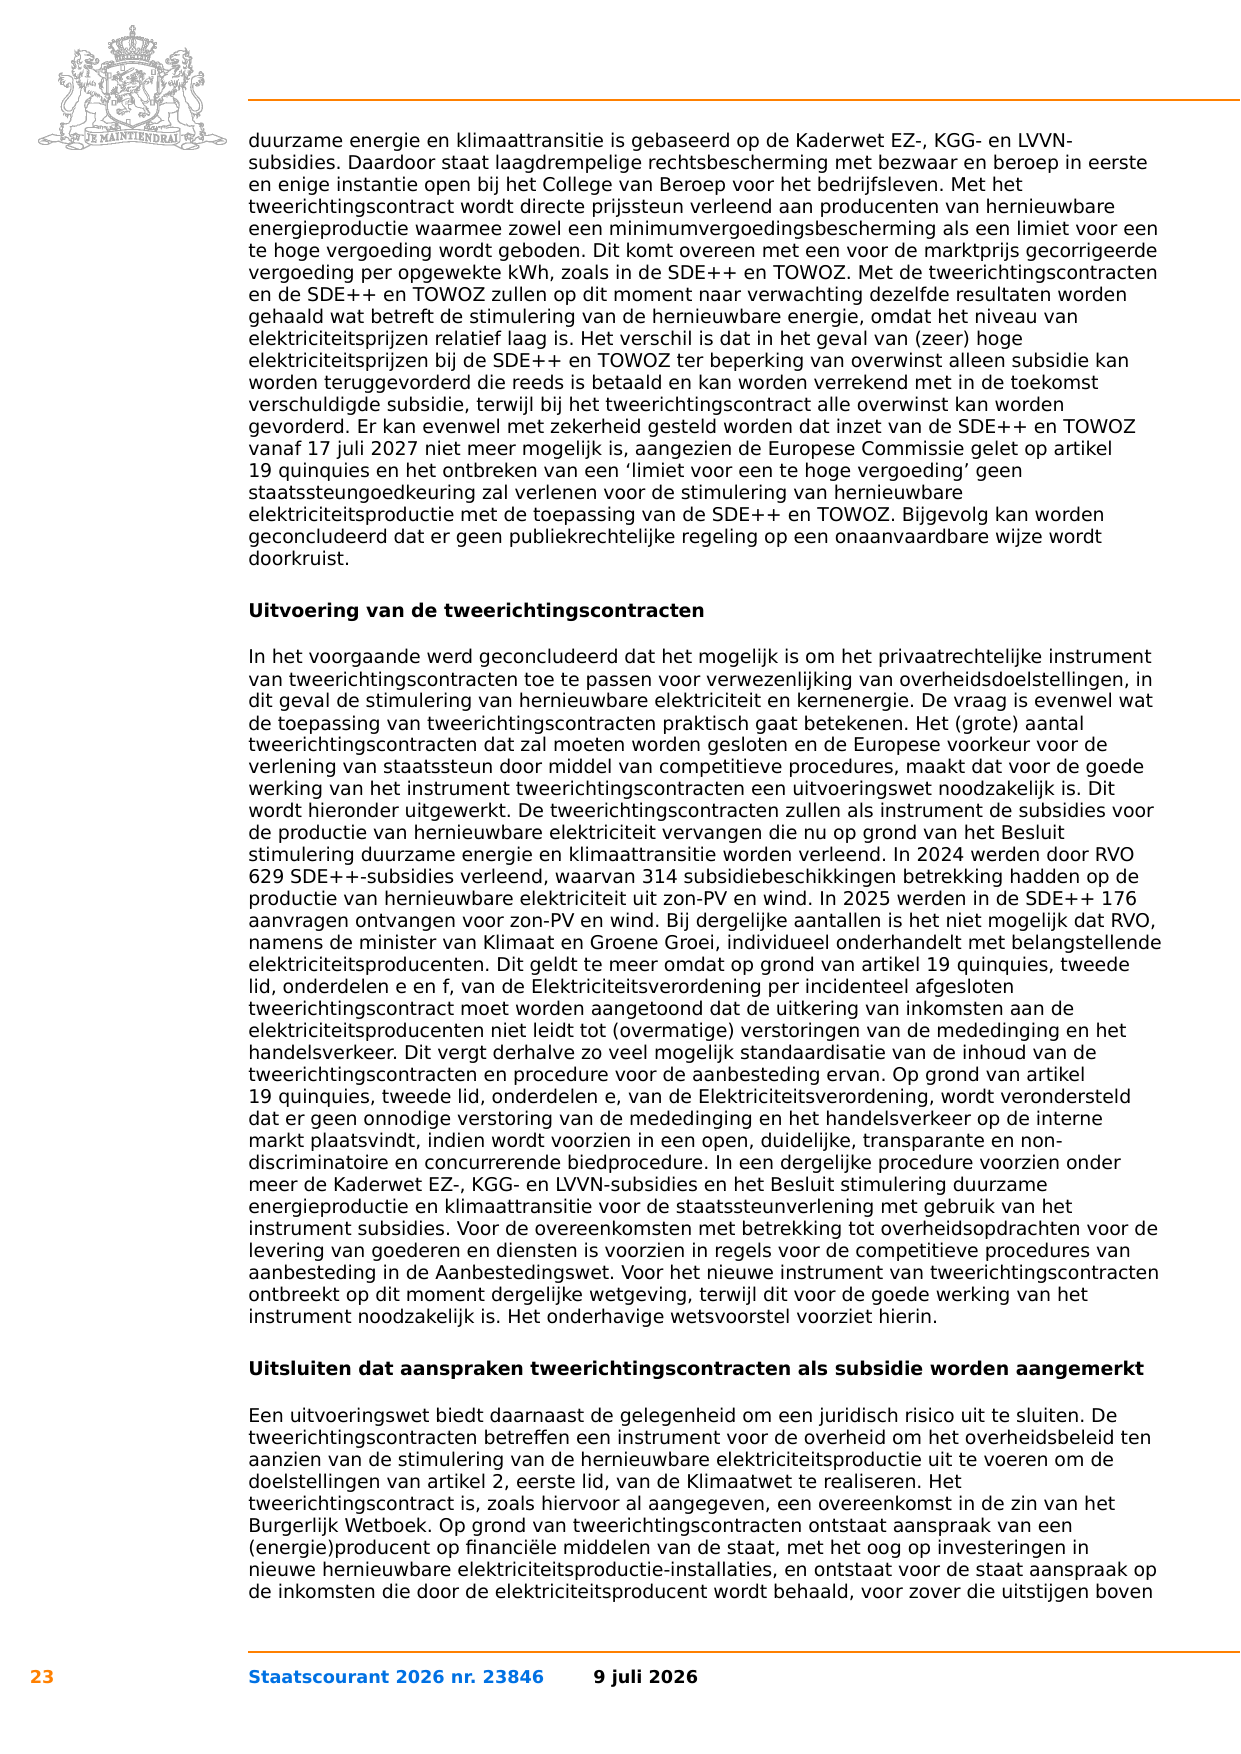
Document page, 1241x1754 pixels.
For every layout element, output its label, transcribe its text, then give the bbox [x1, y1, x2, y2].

subtitle Uitvoering van de tweerichtingscontracten [248, 599, 1163, 621]
text In het voorgaande werd geconcludeerd dat het mogelijk is om het privaatrechtelijke instrument van tweerichtingscontracten toe te passen voor verwezenlijking van overheidsdoelstellingen, in dit geval de stimulering van hernieuwbare elektriciteit en kernenergie. De vraag is evenwel wat de toepassing van tweerichtingscontracten praktisch gaat betekenen. Het (grote) aantal tweerichtingscontracten dat zal moeten worden gesloten en de Europese voorkeur voor de verlening van staatssteun door middel van competitieve procedures, maakt dat voor de goede werking van het instrument tweerichtingscontracten een uitvoeringswet noodzakelijk is. Dit wordt hieronder uitgewerkt. De tweerichtingscontracten zullen als instrument de subsidies voor de productie van hernieuwbare elektriciteit vervangen die nu op grond van het Besluit stimulering duurzame energie en klimaattransitie worden verleend. In 2024 werden door RVO 629 SDE++-subsidies verleend, waarvan 314 subsidiebeschikkingen betrekking hadden op de productie van hernieuwbare elektriciteit uit zon-PV en wind. In 2025 werden in de SDE++ 176 aanvragen ontvangen voor zon-PV en wind. Bij dergelijke aantallen is het niet mogelijk dat RVO, namens de minister van Klimaat en Groene Groei, individueel onderhandelt met belangstellende elektriciteitsproducenten. Dit geldt te meer omdat op grond van artikel 19 quinquies, tweede lid, onderdelen e en f, van de Elektriciteitsverordening per incidenteel afgesloten tweerichtingscontract moet worden aangetoond dat de uitkering van inkomsten aan de elektriciteitsproducenten niet leidt tot (overmatige) verstoringen van de mededinging en het handelsverkeer. Dit vergt derhalve zo veel mogelijk standaardisatie van de inhoud van de tweerichtingscontracten en procedure voor de aanbesteding ervan. Op grond van artikel 19 quinquies, tweede lid, onderdelen e, van de Elektriciteitsverordening, wordt verondersteld dat er geen onnodige verstoring van de mededinging en het handelsverkeer op de interne markt plaatsvindt, indien wordt voorzien in een open, duidelijke, transparante en non-discriminatoire en concurrerende biedprocedure. In een dergelijke procedure voorzien onder meer de Kaderwet EZ-, KGG- en LVVN-subsidies en het Besluit stimulering duurzame energieproductie en klimaattransitie voor de staatssteunverlening met gebruik van het instrument subsidies. Voor de overeenkomsten met betrekking tot overheidsopdrachten voor de levering van goederen en diensten is voorzien in regels voor de competitieve procedures van aanbesteding in de Aanbestedingswet. Voor het nieuwe instrument van tweerichtingscontracten ontbreekt op dit moment dergelijke wetgeving, terwijl dit voor de goede werking van het instrument noodzakelijk is. Het onderhavige wetsvoorstel voorziet hierin. [248, 646, 1163, 1328]
text duurzame energie en klimaattransitie is gebaseerd op de Kaderwet EZ-, KGG- en LVVN-subsidies. Daardoor staat laagdrempelige rechtsbescherming met bezwaar en beroep in eerste en enige instantie open bij het College van Beroep voor het bedrijfsleven. Met het tweerichtingscontract wordt directe prijssteun verleend aan producenten van hernieuwbare energieproductie waarmee zowel een minimumvergoedingsbescherming als een limiet voor een te hoge vergoeding wordt geboden. Dit komt overeen met een voor de marktprijs gecorrigeerde vergoeding per opgewekte kWh, zoals in de SDE++ en TOWOZ. Met de tweerichtingscontracten en de SDE++ en TOWOZ zullen op dit moment naar verwachting dezelfde resultaten worden gehaald wat betreft de stimulering van de hernieuwbare energie, omdat het niveau van elektriciteitsprijzen relatief laag is. Het verschil is dat in het geval van (zeer) hoge elektriciteitsprijzen bij de SDE++ en TOWOZ ter beperking van overwinst alleen subsidie kan worden teruggevorderd die reeds is betaald en kan worden verrekend met in de toekomst verschuldigde subsidie, terwijl bij het tweerichtingscontract alle overwinst kan worden gevorderd. Er kan evenwel met zekerheid gesteld worden dat inzet van de SDE++ en TOWOZ vanaf 17 juli 2027 niet meer mogelijk is, aangezien de Europese Commissie gelet op artikel 19 quinquies en het ontbreken van een ‘limiet voor een te hoge vergoeding’ geen staatssteungoedkeuring zal verlenen voor de stimulering van hernieuwbare elektriciteitsproductie met de toepassing van de SDE++ en TOWOZ. Bijgevolg kan worden geconcludeerd dat er geen publiekrechtelijke regeling op een onaanvaardbare wijze wordt doorkruist. [248, 130, 1163, 569]
text Een uitvoeringswet biedt daarnaast de gelegenheid om een juridisch risico uit te sluiten. De tweerichtingscontracten betreffen een instrument voor de overheid om het overheidsbeleid ten aanzien van de stimulering van de hernieuwbare elektriciteitsproductie uit te voeren om de doelstellingen van artikel 2, eerste lid, van de Klimaatwet te realiseren. Het tweerichtingscontract is, zoals hiervoor al aangegeven, een overeenkomst in de zin van het Burgerlijk Wetboek. Op grond van tweerichtingscontracten ontstaat aanspraak van een (energie)producent op financiële middelen van de staat, met het oog op investeringen in nieuwe hernieuwbare elektriciteitsproductie-installaties, en ontstaat voor de staat aanspraak op de inkomsten die door de elektriciteitsproducent wordt behaald, voor zover die uitstijgen boven [248, 1405, 1163, 1603]
picture [38, 25, 227, 150]
subtitle Uitsluiten dat aanspraken tweerichtingscontracten als subsidie worden aangemerkt [248, 1358, 1163, 1380]
